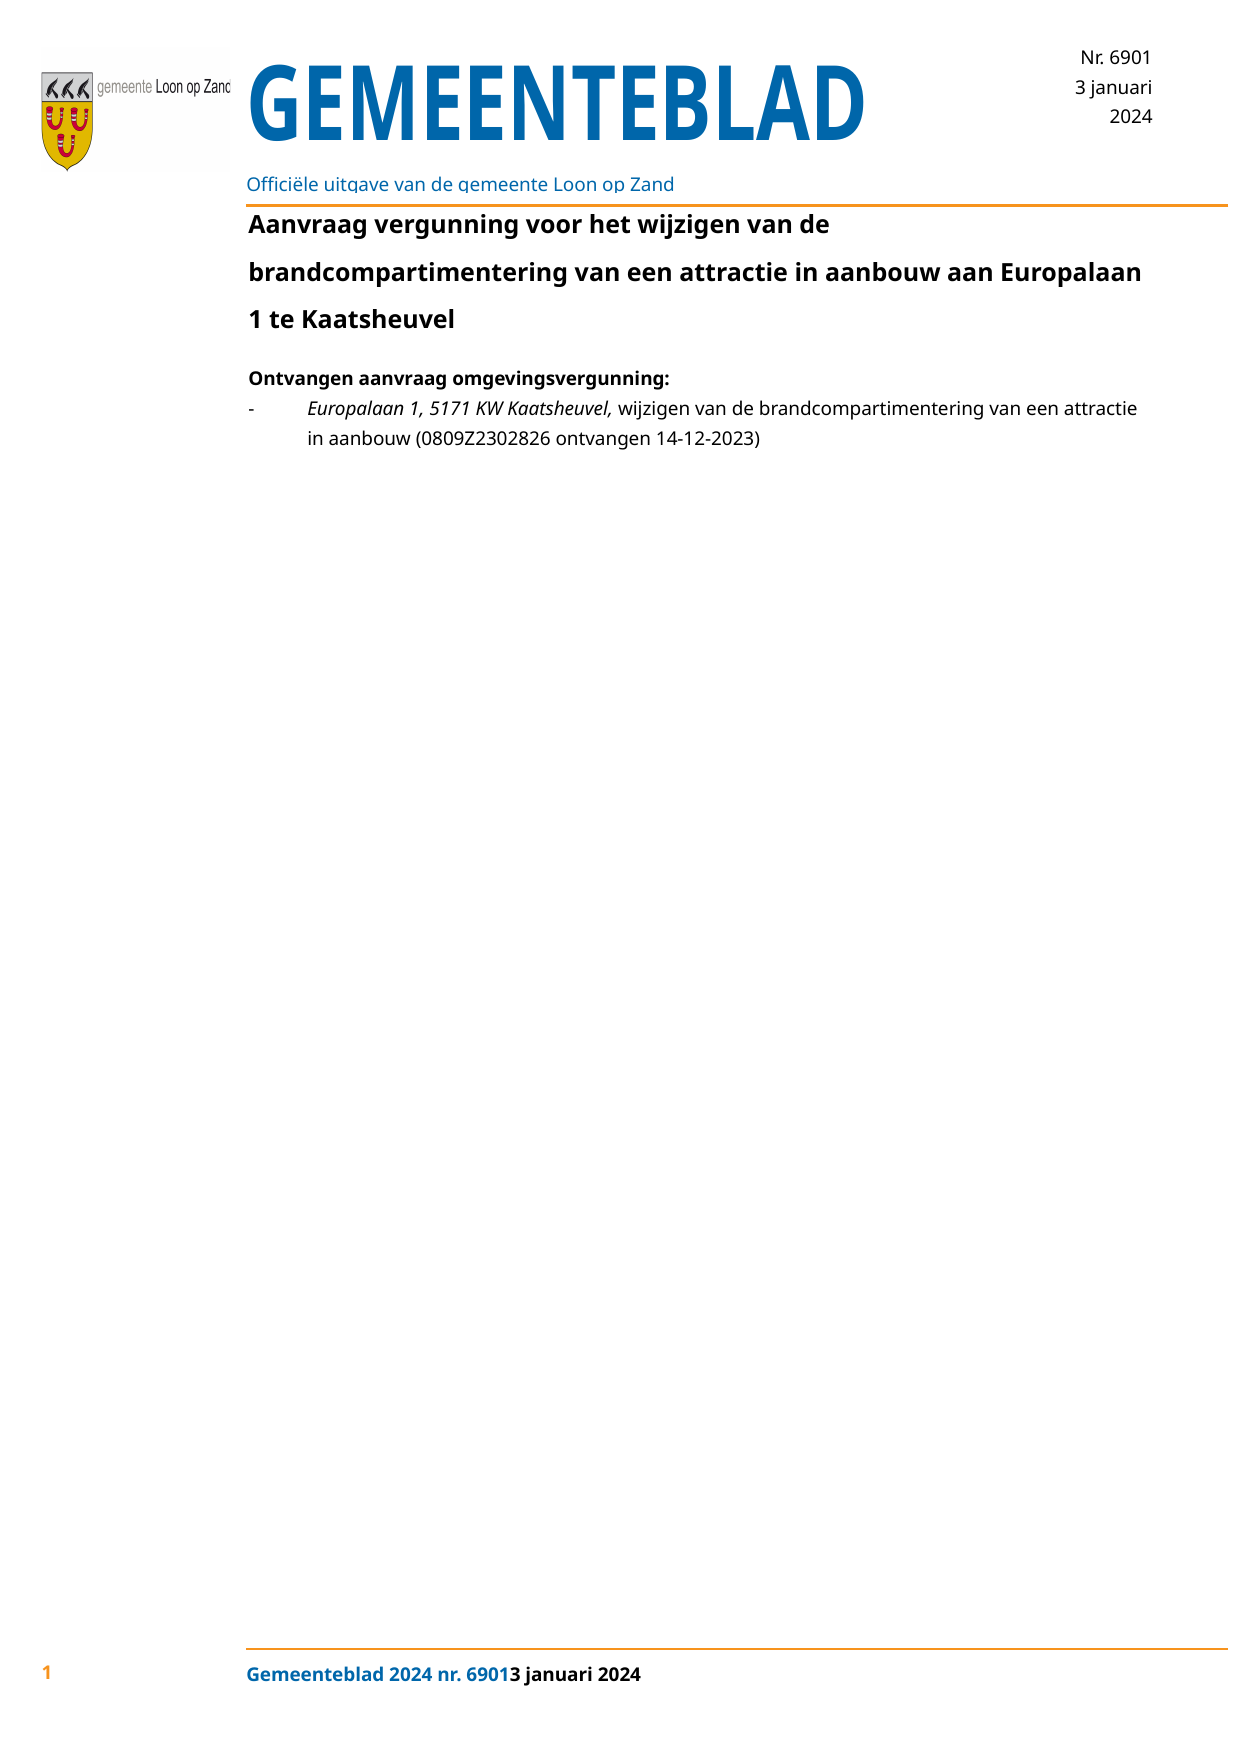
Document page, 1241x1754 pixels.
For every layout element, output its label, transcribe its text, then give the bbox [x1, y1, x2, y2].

picture [41, 47, 231, 172]
text Aanvraag vergunning voor het wijzigen van de brandcompartimentering van een attractie in aanbouw aan Europalaan 1 te Kaatsheuvel [248, 207, 1152, 336]
text Ontvangen aanvraag omgevingsvergunning: [248, 366, 1152, 391]
list Europalaan 1, 5171 KW Kaatsheuvel, wijzigen van de brandcompartimentering van een attractie in aanbouw (0809Z2302826 ontvangen 14-12-2023) [248, 395, 1152, 450]
